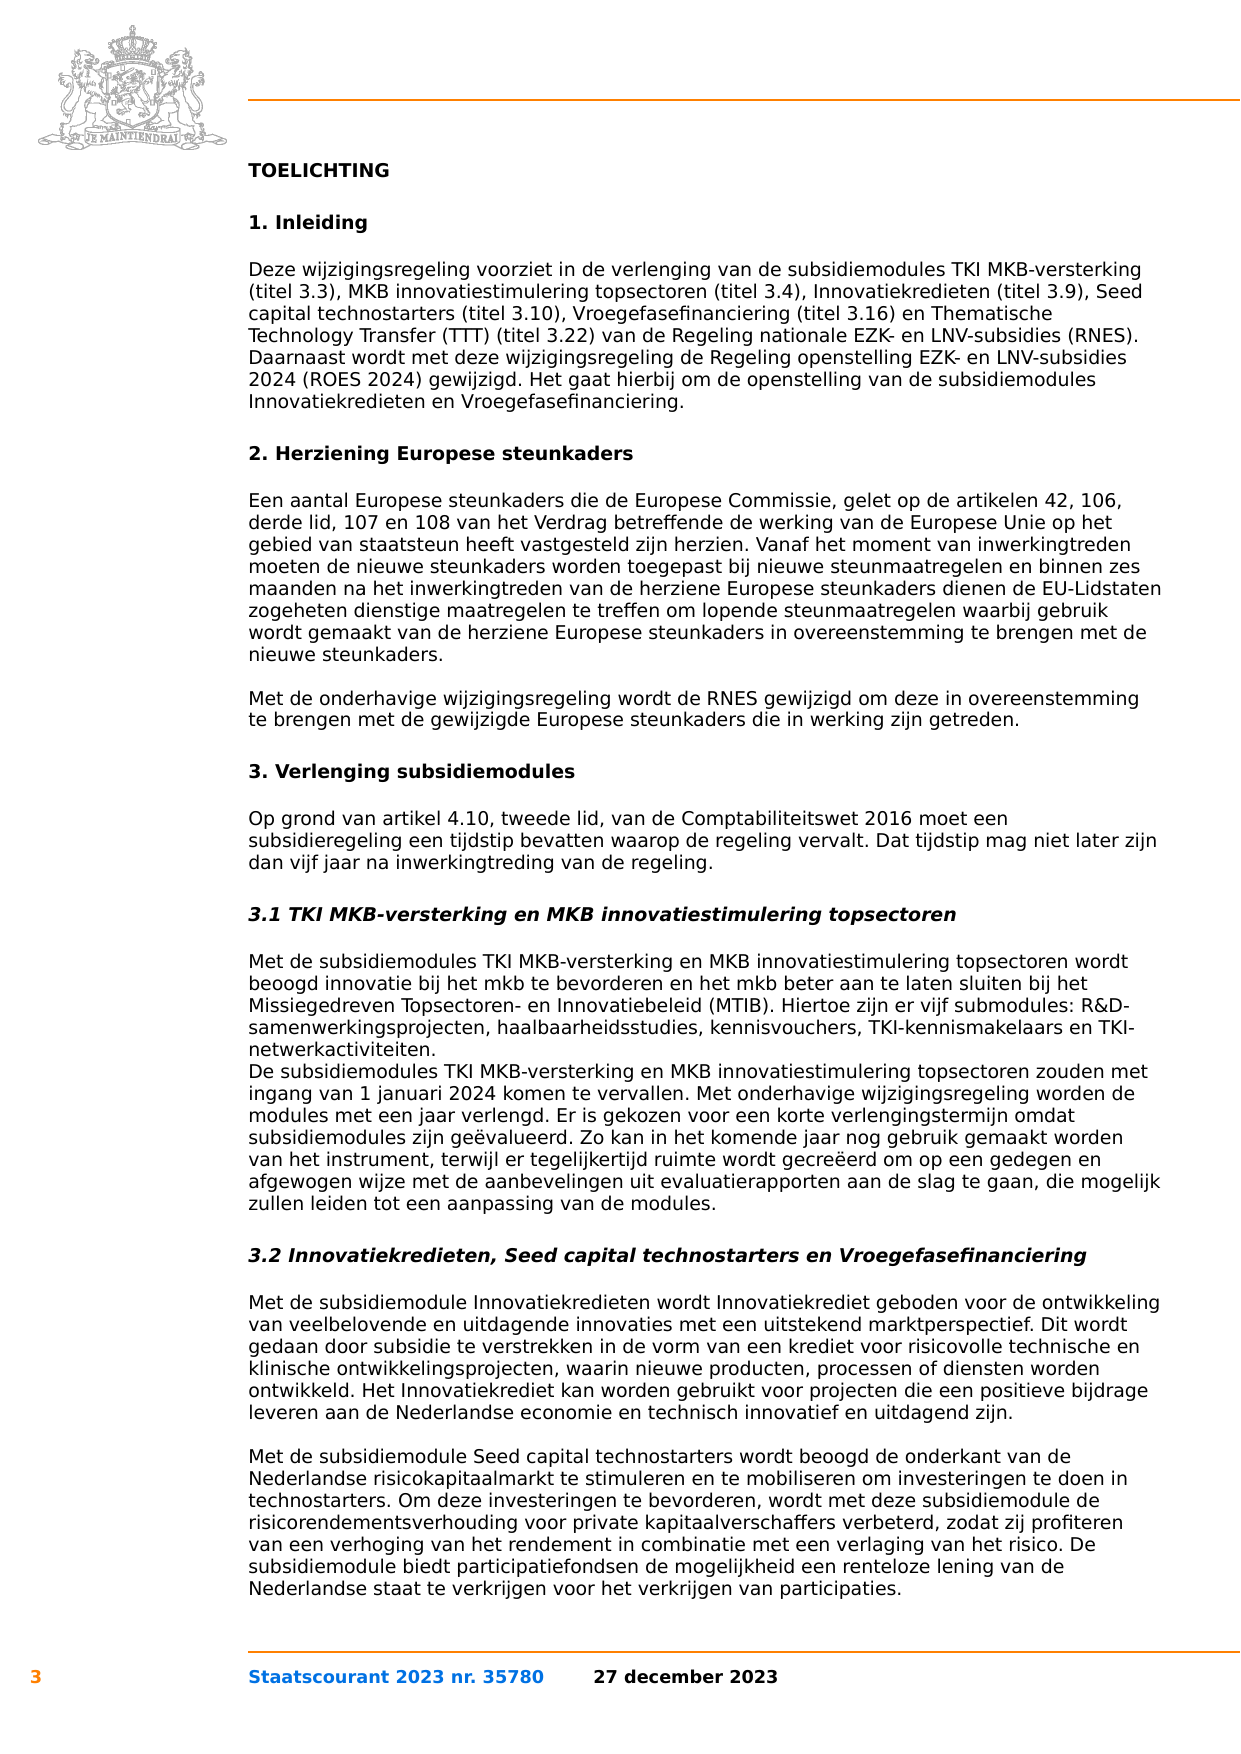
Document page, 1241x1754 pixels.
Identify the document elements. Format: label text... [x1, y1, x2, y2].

text Op grond van artikel 4.10, tweede lid, van de Comptabiliteitswet 2016 moet een subsidieregeling een tijdstip bevatten waarop de regeling vervalt. Dat tijdstip mag niet later zijn dan vijf jaar na inwerkingtreding van de regeling. [248, 808, 1163, 874]
subtitle 3.2 Innovatiekredieten, Seed capital technostarters en Vroegefasefinanciering [248, 1245, 1163, 1267]
subtitle 2. Herziening Europese steunkaders [248, 443, 1163, 465]
text Met de onderhavige wijzigingsregeling wordt de RNES gewijzigd om deze in overeenstemming te brengen met de gewijzigde Europese steunkaders die in werking zijn getreden. [248, 687, 1163, 731]
text Met de subsidiemodule Innovatiekredieten wordt Innovatiekrediet geboden voor de ontwikkeling van veelbelovende en uitdagende innovaties met een uitstekend marktperspectief. Dit wordt gedaan door subsidie te verstrekken in de vorm van een krediet voor risicovolle technische en klinische ontwikkelingsprojecten, waarin nieuwe producten, processen of diensten worden ontwikkeld. Het Innovatiekrediet kan worden gebruikt voor projecten die een positieve bijdrage leveren aan de Nederlandse economie en technisch innovatief en uitdagend zijn. [248, 1292, 1163, 1424]
subtitle 3.1 TKI MKB-versterking en MKB innovatiestimulering topsectoren [248, 904, 1163, 926]
text Een aantal Europese steunkaders die de Europese Commissie, gelet op de artikelen 42, 106, derde lid, 107 en 108 van het Verdrag betreffende de werking van de Europese Unie op het gebied van staatsteun heeft vastgesteld zijn herzien. Vanaf het moment van inwerkingtreden moeten de nieuwe steunkaders worden toegepast bij nieuwe steunmaatregelen en binnen zes maanden na het inwerkingtreden van de herziene Europese steunkaders dienen de EU-Lidstaten zogeheten dienstige maatregelen te treffen om lopende steunmaatregelen waarbij gebruik wordt gemaakt van de herziene Europese steunkaders in overeenstemming te brengen met de nieuwe steunkaders. [248, 490, 1163, 666]
subtitle 1. Inleiding [248, 212, 1163, 234]
text Met de subsidiemodules TKI MKB-versterking en MKB innovatiestimulering topsectoren wordt beoogd innovatie bij het mkb te bevorderen en het mkb beter aan te laten sluiten bij het Missiegedreven Topsectoren- en Innovatiebeleid (MTIB). Hiertoe zijn er vijf submodules: R&D-samenwerkingsprojecten, haalbaarheidsstudies, kennisvouchers, TKI-kennismakelaars en TKI-netwerkactiviteiten. [248, 951, 1163, 1061]
picture [38, 25, 227, 150]
text De subsidiemodules TKI MKB-versterking en MKB innovatiestimulering topsectoren zouden met ingang van 1 januari 2024 komen te vervallen. Met onderhavige wijzigingsregeling worden de modules met een jaar verlengd. Er is gekozen voor een korte verlengingstermijn omdat subsidiemodules zijn geëvalueerd. Zo kan in het komende jaar nog gebruik gemaakt worden van het instrument, terwijl er tegelijkertijd ruimte wordt gecreëerd om op een gedegen en afgewogen wijze met de aanbevelingen uit evaluatierapporten aan de slag te gaan, die mogelijk zullen leiden tot een aanpassing van de modules. [248, 1061, 1163, 1215]
subtitle TOELICHTING [248, 160, 1163, 182]
subtitle 3. Verlenging subsidiemodules [248, 761, 1163, 783]
text Deze wijzigingsregeling voorziet in de verlenging van de subsidiemodules TKI MKB-versterking (titel 3.3), MKB innovatiestimulering topsectoren (titel 3.4), Innovatiekredieten (titel 3.9), Seed capital technostarters (titel 3.10), Vroegefasefinanciering (titel 3.16) en Thematische Technology Transfer (TTT) (titel 3.22) van de Regeling nationale EZK- en LNV-subsidies (RNES). Daarnaast wordt met deze wijzigingsregeling de Regeling openstelling EZK- en LNV-subsidies 2024 (ROES 2024) gewijzigd. Het gaat hierbij om de openstelling van de subsidiemodules Innovatiekredieten en Vroegefasefinanciering. [248, 259, 1163, 413]
text Met de subsidiemodule Seed capital technostarters wordt beoogd de onderkant van de Nederlandse risicokapitaalmarkt te stimuleren en te mobiliseren om investeringen te doen in technostarters. Om deze investeringen te bevorderen, wordt met deze subsidiemodule de risicorendementsverhouding voor private kapitaalverschaffers verbeterd, zodat zij profiteren van een verhoging van het rendement in combinatie met een verlaging van het risico. De subsidiemodule biedt participatiefondsen de mogelijkheid een renteloze lening van de Nederlandse staat te verkrijgen voor het verkrijgen van participaties. [248, 1446, 1163, 1599]
